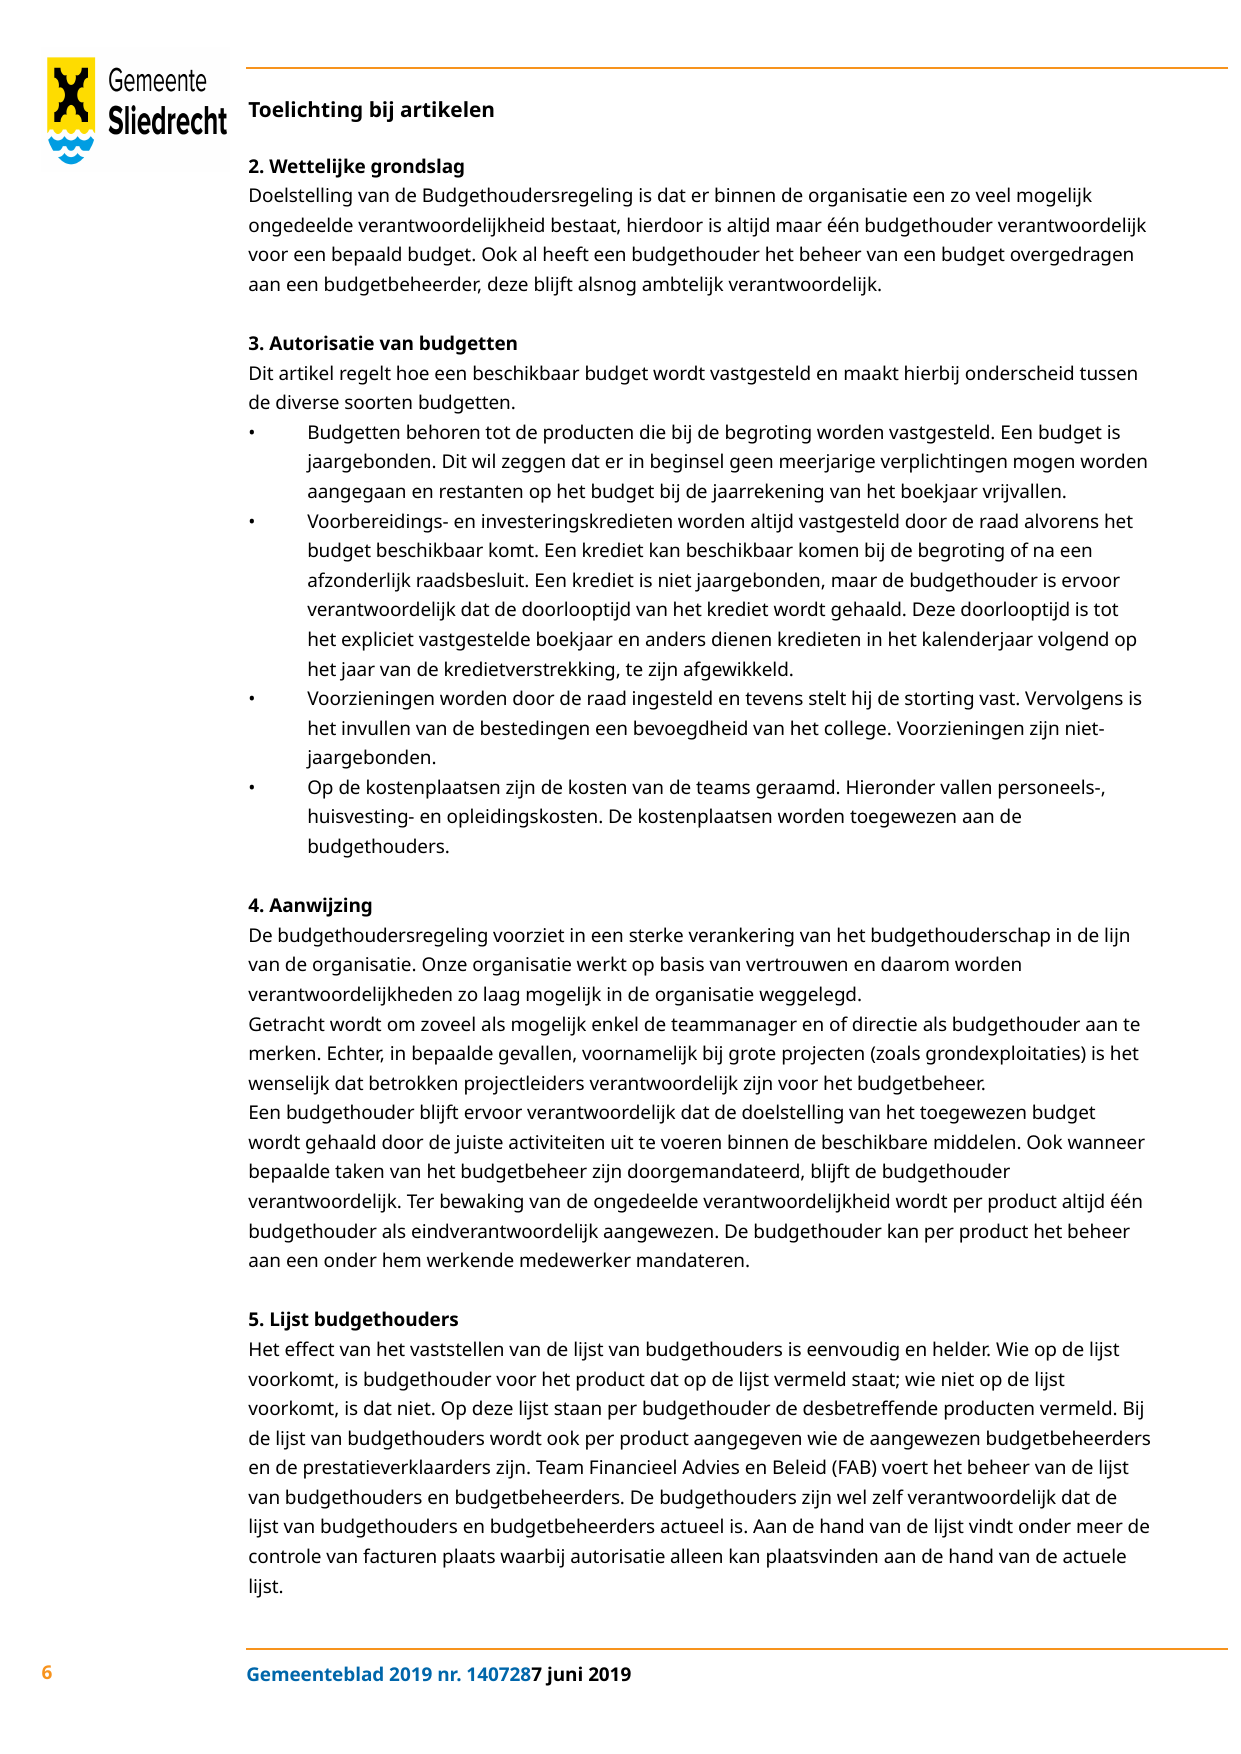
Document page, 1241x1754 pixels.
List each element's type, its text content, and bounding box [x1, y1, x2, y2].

list Voorzieningen worden door de raad ingesteld en tevens stelt hij de storting vast. Vervolgens is het invullen van de bestedingen een bevoegdheid van het college. Voorzieningen zijn niet- jaargebonden. [248, 685, 1152, 770]
list Budgetten behoren tot de producten die bij de begroting worden vastgesteld. Een budget is jaargebonden. Dit wil zeggen dat er in beginsel geen meerjarige verplichtingen mogen worden aangegaan en restanten op het budget bij de jaarrekening van het boekjaar vrijvallen. [248, 419, 1152, 504]
text Toelichting bij artikelen [248, 95, 1152, 123]
list Op de kostenplaatsen zijn de kosten van de teams geraamd. Hieronder vallen personeels-, huisvesting- en opleidingskosten. De kostenplaatsen worden toegewezen aan de budgethouders. [248, 774, 1152, 859]
text 4. Aanwijzing [248, 892, 1152, 918]
text Het effect van het vaststellen van de lijst van budgethouders is eenvoudig en helder. Wie op de lijst voorkomt, is budgethouder voor het product dat op de lijst vermeld staat; wie niet op de lijst voorkomt, is dat niet. Op deze lijst staan per budgethouder de desbetreffende producten vermeld. Bij de lijst van budgethouders wordt ook per product aangegeven wie de aangewezen budgetbeheerders en de prestatieverklaarders zijn. Team Financieel Advies en Beleid (FAB) voert het beheer van de lijst van budgethouders en budgetbeheerders. De budgethouders zijn wel zelf verantwoordelijk dat de lijst van budgethouders en budgetbeheerders actueel is. Aan de hand van de lijst vindt onder meer de controle van facturen plaats waarbij autorisatie alleen kan plaatsvinden aan de hand van de actuele lijst. [248, 1336, 1152, 1599]
text De budgethoudersregeling voorziet in een sterke verankering van het budgethouderschap in de lijn van de organisatie. Onze organisatie werkt op basis van vertrouwen en daarom worden verantwoordelijkheden zo laag mogelijk in de organisatie weggelegd. [248, 922, 1152, 1007]
text 3. Autorisatie van budgetten [248, 330, 1152, 356]
text 5. Lijst budgethouders [248, 1307, 1152, 1332]
picture [41, 47, 231, 172]
list Voorbereidings- en investeringskredieten worden altijd vastgesteld door de raad alvorens het budget beschikbaar komt. Een krediet kan beschikbaar komen bij de begroting of na een afzonderlijk raadsbesluit. Een krediet is niet jaargebonden, maar de budgethouder is ervoor verantwoordelijk dat de doorlooptijd van het krediet wordt gehaald. Deze doorlooptijd is tot het expliciet vastgestelde boekjaar en anders dienen kredieten in het kalenderjaar volgend op het jaar van de kredietverstrekking, te zijn afgewikkeld. [248, 508, 1152, 682]
text 2. Wettelijke grondslag [248, 153, 1152, 179]
text Dit artikel regelt hoe een beschikbaar budget wordt vastgesteld en maakt hierbij onderscheid tussen de diverse soorten budgetten. [248, 360, 1152, 415]
text Een budgethouder blijft ervoor verantwoordelijk dat de doelstelling van het toegewezen budget wordt gehaald door de juiste activiteiten uit te voeren binnen de beschikbare middelen. Ook wanneer bepaalde taken van het budgetbeheer zijn doorgemandateerd, blijft de budgethouder verantwoordelijk. Ter bewaking van de ongedeelde verantwoordelijkheid wordt per product altijd één budgethouder als eindverantwoordelijk aangewezen. De budgethouder kan per product het beheer aan een onder hem werkende medewerker mandateren. [248, 1099, 1152, 1273]
text Getracht wordt om zoveel als mogelijk enkel de teammanager en of directie als budgethouder aan te merken. Echter, in bepaalde gevallen, voornamelijk bij grote projecten (zoals grondexploitaties) is het wenselijk dat betrokken projectleiders verantwoordelijk zijn voor het budgetbeheer. [248, 1011, 1152, 1096]
text Doelstelling van de Budgethoudersregeling is dat er binnen de organisatie een zo veel mogelijk ongedeelde verantwoordelijkheid bestaat, hierdoor is altijd maar één budgethouder verantwoordelijk voor een bepaald budget. Ook al heeft een budgethouder het beheer van een budget overgedragen aan een budgetbeheerder, deze blijft alsnog ambtelijk verantwoordelijk. [248, 182, 1152, 297]
